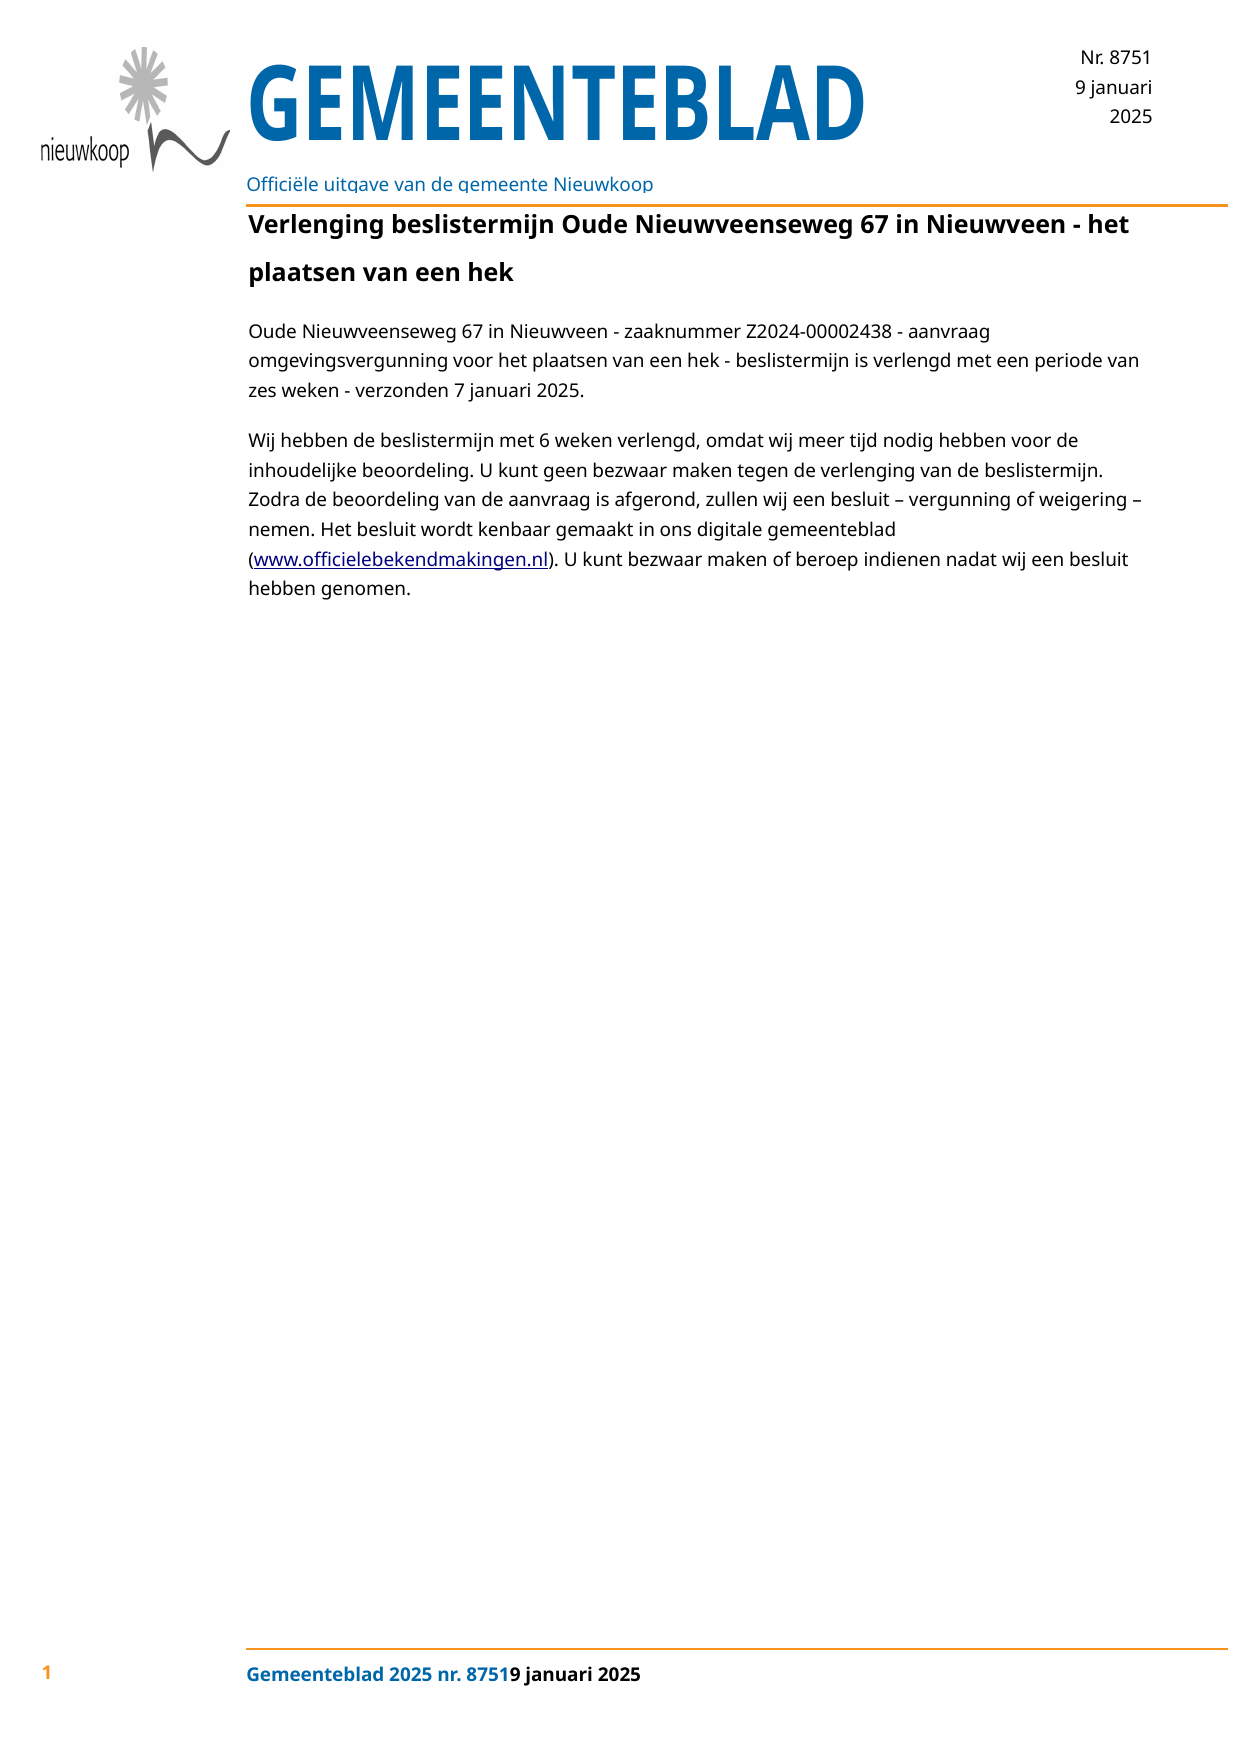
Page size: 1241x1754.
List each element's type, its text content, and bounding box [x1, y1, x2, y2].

text Wij hebben de beslistermijn met 6 weken verlengd, omdat wij meer tijd nodig hebben voor de inhoudelijke beoordeling. U kunt geen bezwaar maken tegen de verlenging van de beslistermijn. Zodra de beoordeling van de aanvraag is afgerond, zullen wij een besluit – vergunning of weigering – nemen. Het besluit wordt kenbaar gemaakt in ons digitale gemeenteblad (www.officielebekendmakingen.nl). U kunt bezwaar maken of beroep indienen nadat wij een besluit hebben genomen. [248, 427, 1152, 601]
text Oude Nieuwveenseweg 67 in Nieuwveen - zaaknummer Z2024-00002438 - aanvraag omgevingsvergunning voor het plaatsen van een hek - beslistermijn is verlengd met een periode van zes weken - verzonden 7 januari 2025. [248, 318, 1152, 403]
picture [41, 47, 231, 172]
text Verlenging beslistermijn Oude Nieuwveenseweg 67 in Nieuwveen - het plaatsen van een hek [248, 207, 1152, 288]
